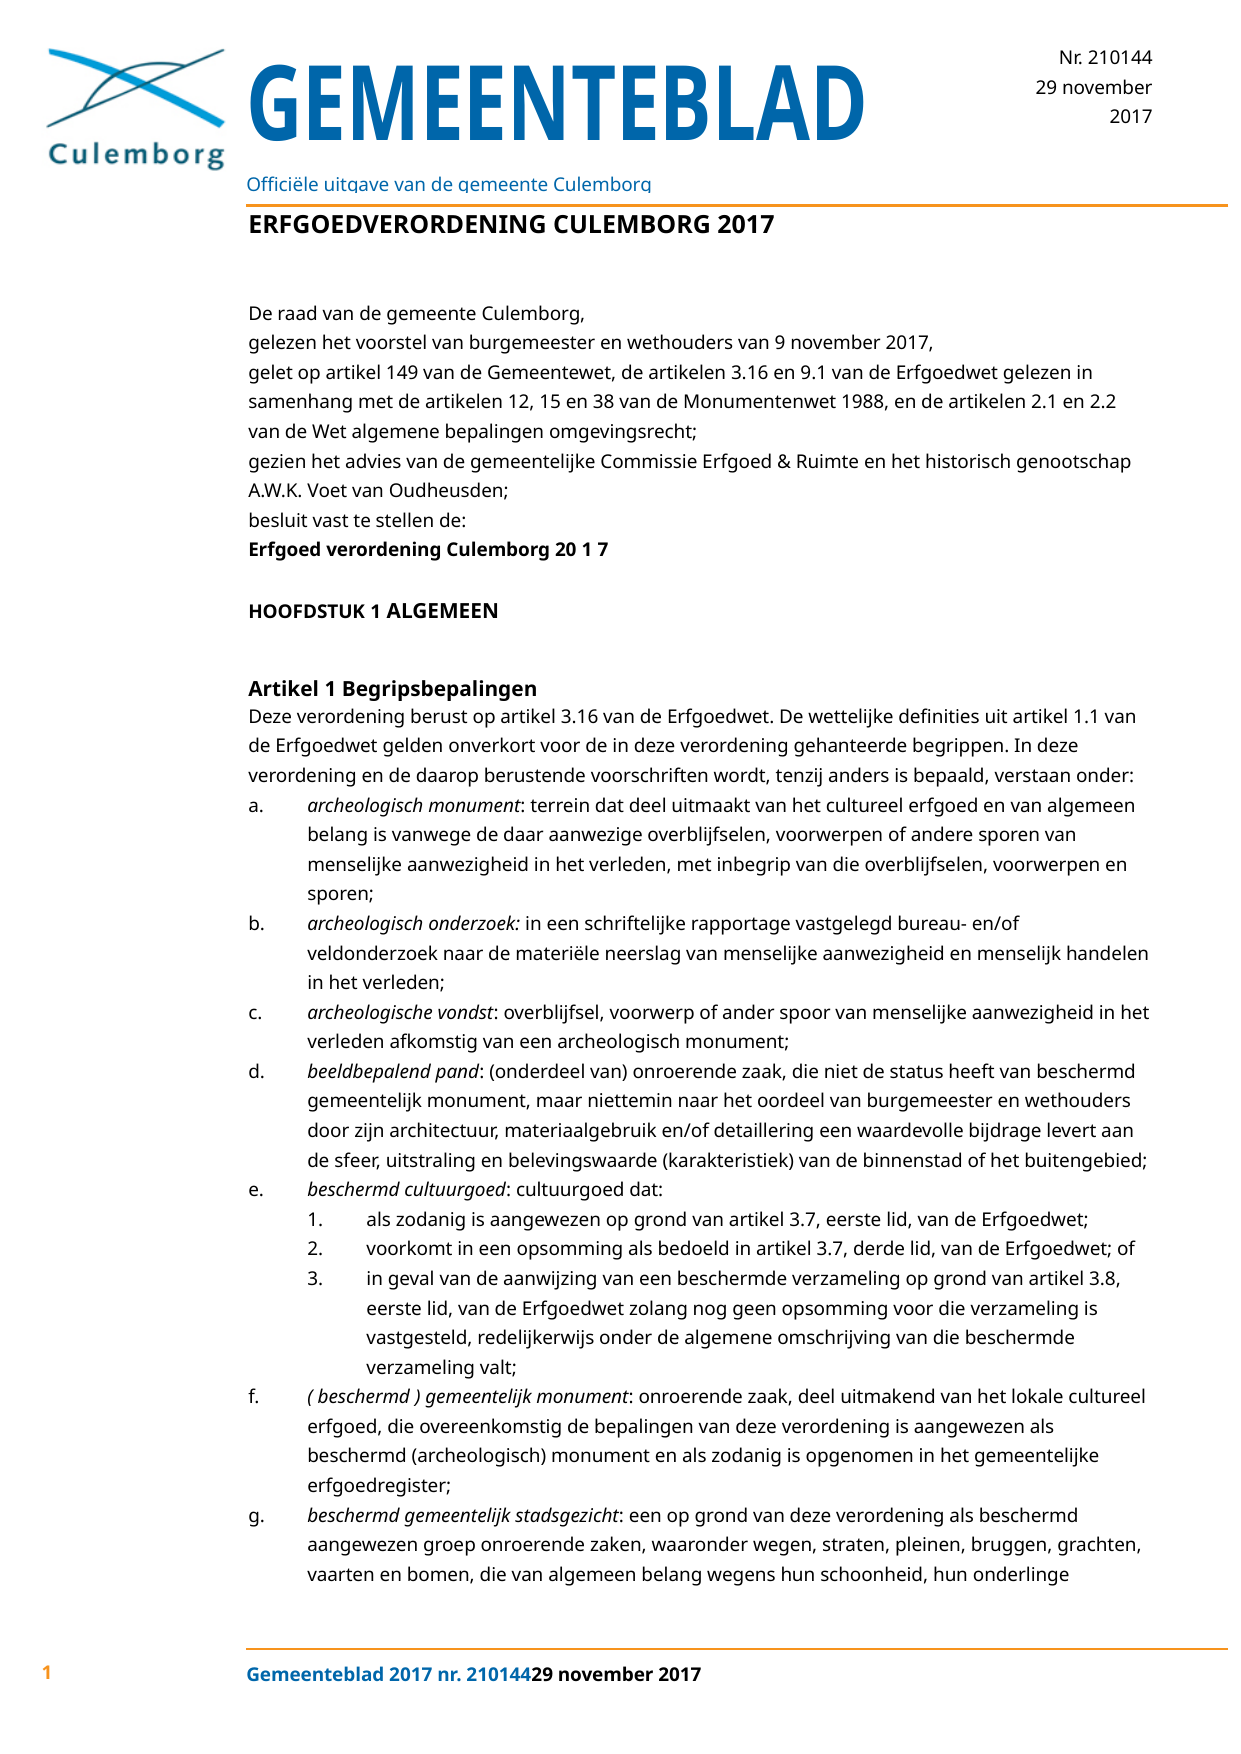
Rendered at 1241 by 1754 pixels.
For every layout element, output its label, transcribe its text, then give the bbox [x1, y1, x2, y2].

text Erfgoed verordening Culemborg 20 1 7 [248, 537, 1152, 562]
picture [41, 47, 231, 172]
text gelezen het voorstel van burgemeester en wethouders van 9 november 2017, [248, 329, 1152, 355]
text gezien het advies van de gemeentelijke Commissie Erfgoed & Ruimte en het historisch genootschap A.W.K. Voet van Oudheusden; [248, 448, 1152, 503]
text Deze verordening berust op artikel 3.16 van de Erfgoedwet. De wettelijke definities uit artikel 1.1 van de Erfgoedwet gelden onverkort voor de in deze verordening gehanteerde begrippen. In deze verordening en de daarop berustende voorschriften wordt, tenzij anders is bepaald, verstaan onder: [248, 703, 1152, 788]
list ( beschermd ) gemeentelijk monument: onroerende zaak, deel uitmakend van het lokale cultureel erfgoed, die overeenkomstig de bepalingen van deze verordening is aangewezen als beschermd (archeologisch) monument en als zodanig is opgenomen in het gemeentelijke erfgoedregister; [248, 1383, 1152, 1498]
list voorkomt in een opsomming als bedoeld in artikel 3.7, derde lid, van de Erfgoedwet; of [307, 1236, 1152, 1261]
text De raad van de gemeente Culemborg, [248, 300, 1152, 326]
text gelet op artikel 149 van de Gemeentewet, de artikelen 3.16 en 9.1 van de Erfgoedwet gelezen in samenhang met de artikelen 12, 15 en 38 van de Monumentenwet 1988, en de artikelen 2.1 en 2.2 van de Wet algemene bepalingen omgevingsrecht; [248, 359, 1152, 444]
list beeldbepalend pand: (onderdeel van) onroerende zaak, die niet de status heeft van beschermd gemeentelijk monument, maar niettemin naar het oordeel van burgemeester en wethouders door zijn architectuur, materiaalgebruik en/of detaillering een waardevolle bijdrage levert aan de sfeer, uitstraling en belevingswaarde (karakteristiek) van de binnenstad of het buitengebied; [248, 1058, 1152, 1172]
text ERFGOEDVERORDENING CULEMBORG 2017 [248, 207, 1152, 241]
list archeologisch onderzoek: in een schriftelijke rapportage vastgelegd bureau- en/of veldonderzoek naar de materiële neerslag van menselijke aanwezigheid en menselijk handelen in het verleden; [248, 910, 1152, 995]
list archeologisch monument: terrein dat deel uitmaakt van het cultureel erfgoed en van algemeen belang is vanwege de daar aanwezige overblijfselen, voorwerpen of andere sporen van menselijke aanwezigheid in het verleden, met inbegrip van die overblijfselen, voorwerpen en sporen; [248, 792, 1152, 906]
text HOOFDSTUK 1 ALGEMEEN [248, 596, 1152, 624]
text Artikel 1 Begripsbepalingen [248, 674, 1152, 703]
list beschermd gemeentelijk stadsgezicht: een op grond van deze verordening als beschermd aangewezen groep onroerende zaken, waaronder wegen, straten, pleinen, bruggen, grachten, vaarten en bomen, die van algemeen belang wegens hun schoonheid, hun onderlinge [248, 1502, 1152, 1587]
text besluit vast te stellen de: [248, 507, 1152, 533]
list beschermd cultuurgoed: cultuurgoed dat: [248, 1176, 1152, 1202]
list archeologische vondst: overblijfsel, voorwerp of ander spoor van menselijke aanwezigheid in het verleden afkomstig van een archeologisch monument; [248, 999, 1152, 1054]
list in geval van de aanwijzing van een beschermde verzameling op grond van artikel 3.8, eerste lid, van de Erfgoedwet zolang nog geen opsomming voor die verzameling is vastgesteld, redelijkerwijs onder de algemene omschrijving van die beschermde verzameling valt; [307, 1265, 1152, 1379]
list als zodanig is aangewezen op grond van artikel 3.7, eerste lid, van de Erfgoedwet; [307, 1206, 1152, 1232]
